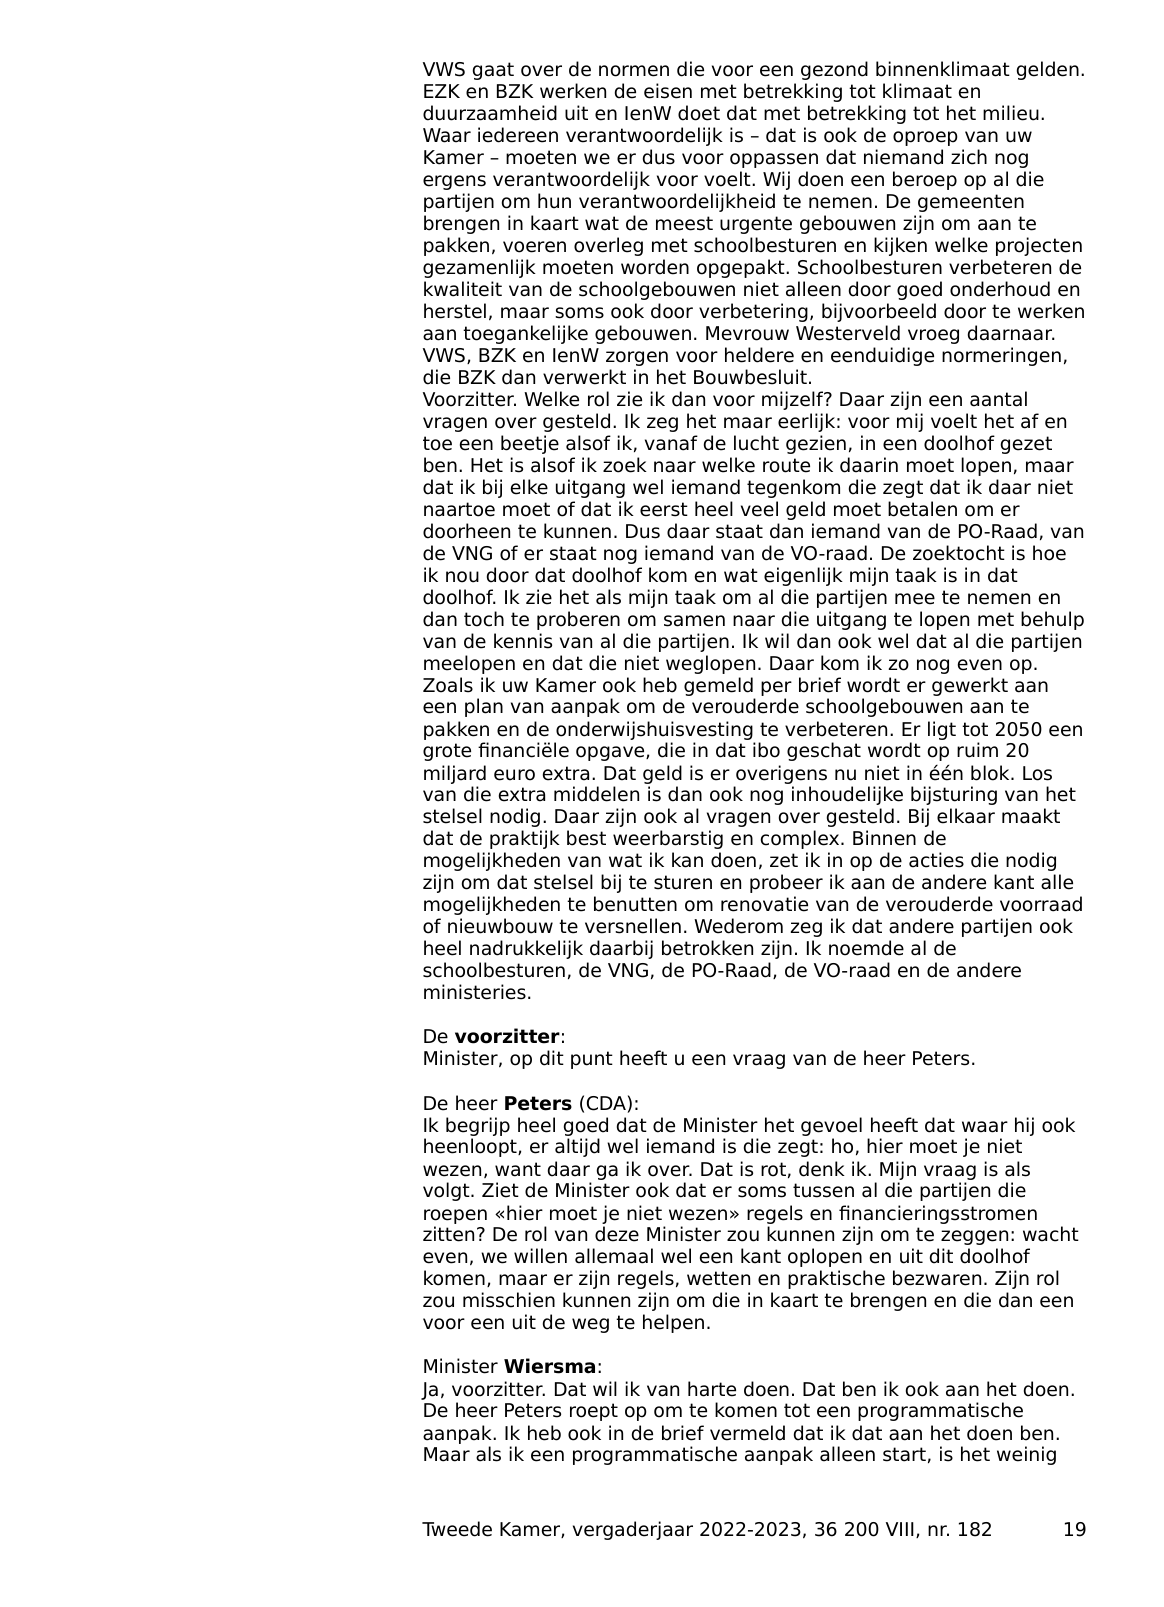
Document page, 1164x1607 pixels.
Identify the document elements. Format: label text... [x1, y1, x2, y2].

text De heer Peters (CDA): [422, 1092, 1087, 1114]
text Zoals ik uw Kamer ook heb gemeld per brief wordt er gewerkt aan een plan van aanpak om de verouderde schoolgebouwen aan te pakken en de onderwijshuisvesting te verbeteren. Er ligt tot 2050 een grote financiële opgave, die in dat ibo geschat wordt op ruim 20 miljard euro extra. Dat geld is er overigens nu niet in één blok. Los van die extra middelen is dan ook nog inhoudelijke bijsturing van het stelsel nodig. Daar zijn ook al vragen over gesteld. Bij elkaar maakt dat de praktijk best weerbarstig en complex. Binnen de mogelijkheden van wat ik kan doen, zet ik in op de acties die nodig zijn om dat stelsel bij te sturen en probeer ik aan de andere kant alle mogelijkheden te benutten om renovatie van de verouderde voorraad of nieuwbouw te versnellen. Wederom zeg ik dat andere partijen ook heel nadrukkelijk daarbij betrokken zijn. Ik noemde al de schoolbesturen, de VNG, de PO-Raad, de VO-raad en de andere ministeries. [422, 674, 1087, 1004]
text De voorzitter: [422, 1026, 1087, 1048]
text Minister, op dit punt heeft u een vraag van de heer Peters. [422, 1048, 1087, 1070]
text Minister Wiersma: [422, 1356, 1087, 1378]
text Ja, voorzitter. Dat wil ik van harte doen. Dat ben ik ook aan het doen. De heer Peters roept op om te komen tot een programmatische aanpak. Ik heb ook in de brief vermeld dat ik dat aan het doen ben. Maar als ik een programmatische aanpak alleen start, is het weinig [422, 1378, 1087, 1466]
text Ik begrijp heel goed dat de Minister het gevoel heeft dat waar hij ook heenloopt, er altijd wel iemand is die zegt: ho, hier moet je niet wezen, want daar ga ik over. Dat is rot, denk ik. Mijn vraag is als volgt. Ziet de Minister ook dat er soms tussen al die partijen die roepen «hier moet je niet wezen» regels en financieringsstromen zitten? De rol van deze Minister zou kunnen zijn om te zeggen: wacht even, we willen allemaal wel een kant oplopen en uit dit doolhof komen, maar er zijn regels, wetten en praktische bezwaren. Zijn rol zou misschien kunnen zijn om die in kaart te brengen en die dan een voor een uit de weg te helpen. [422, 1114, 1087, 1334]
text VWS gaat over de normen die voor een gezond binnenklimaat gelden. EZK en BZK werken de eisen met betrekking tot klimaat en duurzaamheid uit en IenW doet dat met betrekking tot het milieu. [422, 59, 1087, 125]
text Waar iedereen verantwoordelijk is – dat is ook de oproep van uw Kamer – moeten we er dus voor oppassen dat niemand zich nog ergens verantwoordelijk voor voelt. Wij doen een beroep op al die partijen om hun verantwoordelijkheid te nemen. De gemeenten brengen in kaart wat de meest urgente gebouwen zijn om aan te pakken, voeren overleg met schoolbesturen en kijken welke projecten gezamenlijk moeten worden opgepakt. Schoolbesturen verbeteren de kwaliteit van de schoolgebouwen niet alleen door goed onderhoud en herstel, maar soms ook door verbetering, bijvoorbeeld door te werken aan toegankelijke gebouwen. Mevrouw Westerveld vroeg daarnaar. VWS, BZK en IenW zorgen voor heldere en eenduidige normeringen, die BZK dan verwerkt in het Bouwbesluit. [422, 125, 1087, 389]
text Voorzitter. Welke rol zie ik dan voor mijzelf? Daar zijn een aantal vragen over gesteld. Ik zeg het maar eerlijk: voor mij voelt het af en toe een beetje alsof ik, vanaf de lucht gezien, in een doolhof gezet ben. Het is alsof ik zoek naar welke route ik daarin moet lopen, maar dat ik bij elke uitgang wel iemand tegenkom die zegt dat ik daar niet naartoe moet of dat ik eerst heel veel geld moet betalen om er doorheen te kunnen. Dus daar staat dan iemand van de PO-Raad, van de VNG of er staat nog iemand van de VO-raad. De zoektocht is hoe ik nou door dat doolhof kom en wat eigenlijk mijn taak is in dat doolhof. Ik zie het als mijn taak om al die partijen mee te nemen en dan toch te proberen om samen naar die uitgang te lopen met behulp van de kennis van al die partijen. Ik wil dan ook wel dat al die partijen meelopen en dat die niet weglopen. Daar kom ik zo nog even op. [422, 389, 1087, 674]
